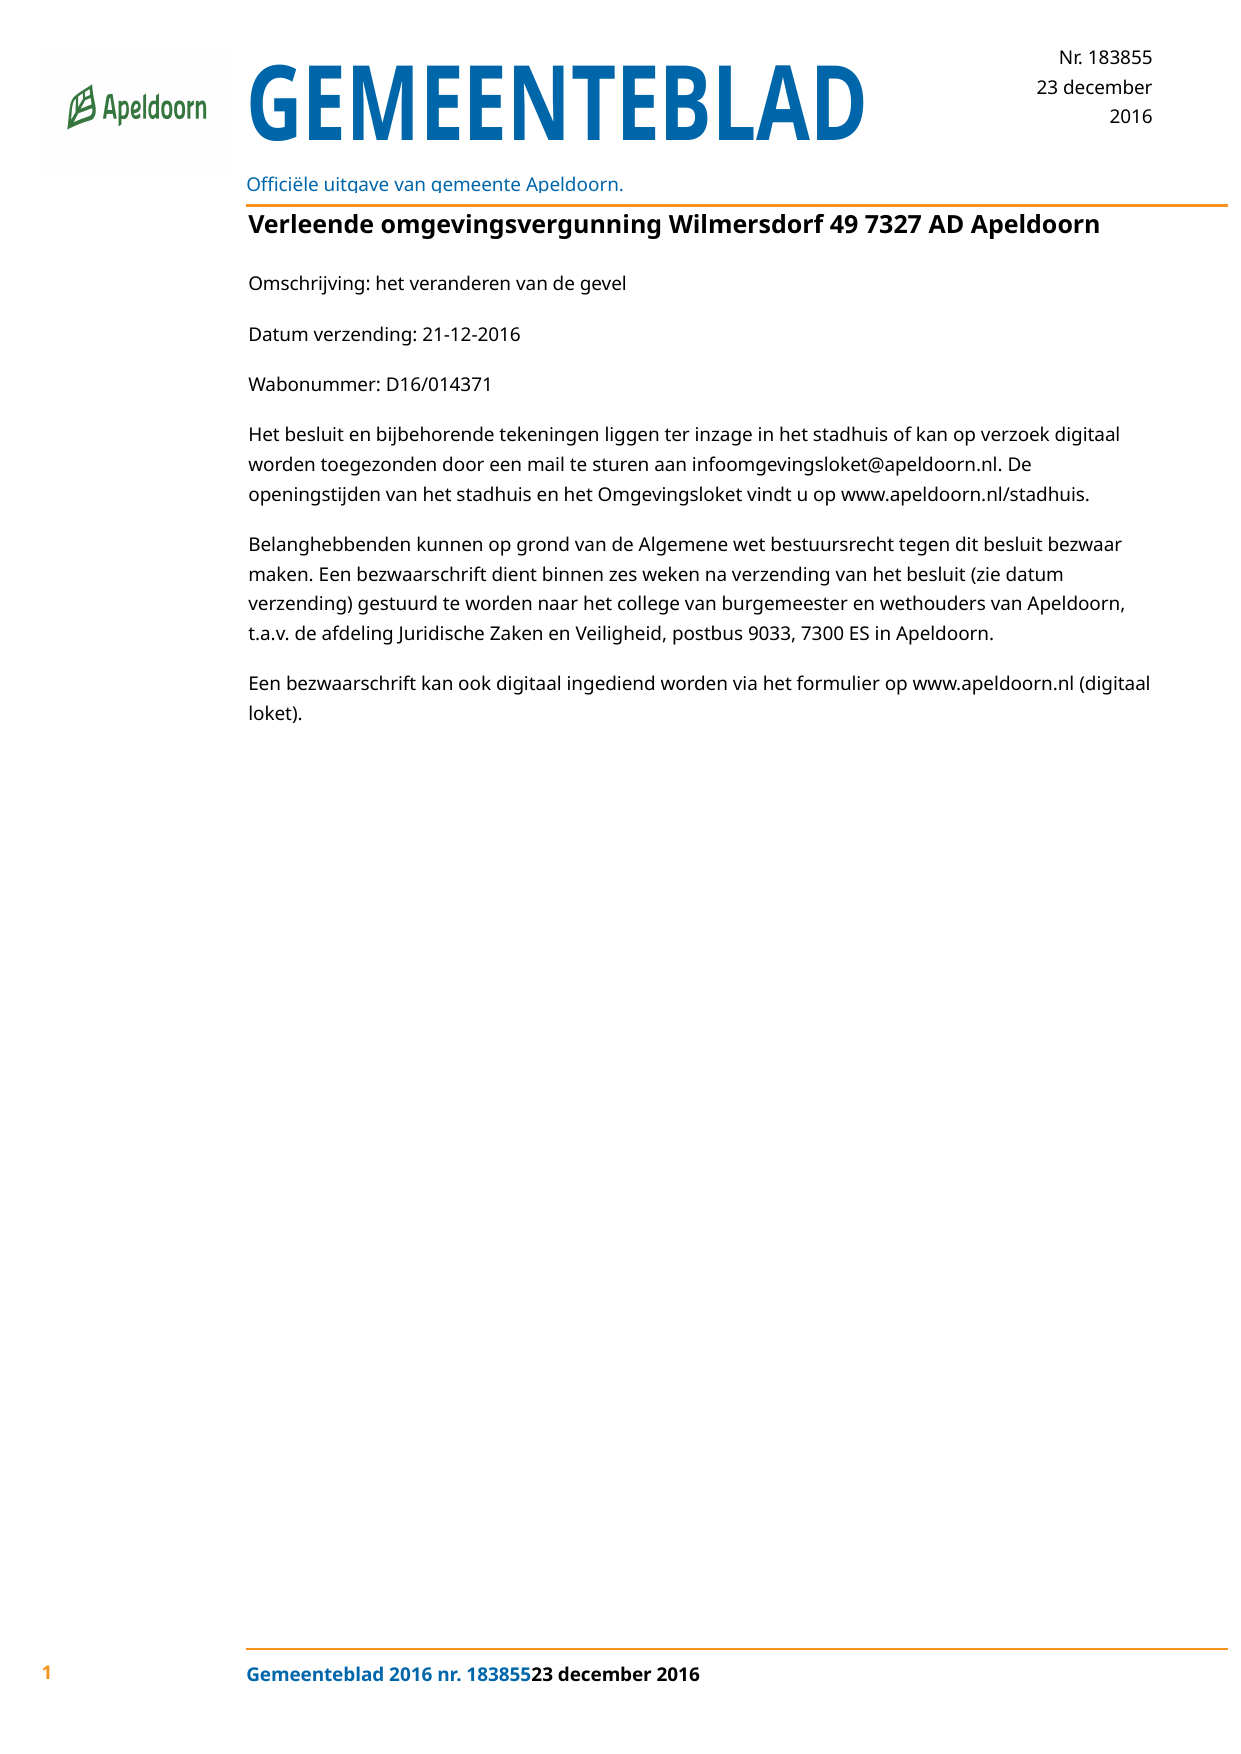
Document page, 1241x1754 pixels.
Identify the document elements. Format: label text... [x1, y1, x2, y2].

picture [41, 47, 231, 172]
text Wabonummer: D16/014371 [248, 371, 1152, 397]
text Een bezwaarschrift kan ook digitaal ingediend worden via het formulier op www.apeldoorn.nl (digitaal loket). [248, 670, 1152, 726]
text Verleende omgevingsvergunning Wilmersdorf 49 7327 AD Apeldoorn [248, 207, 1152, 241]
text Belanghebbenden kunnen op grond van de Algemene wet bestuursrecht tegen dit besluit bezwaar maken. Een bezwaarschrift dient binnen zes weken na verzending van het besluit (zie datum verzending) gestuurd te worden naar het college van burgemeester en wethouders van Apeldoorn, t.a.v. de afdeling Juridische Zaken en Veiligheid, postbus 9033, 7300 ES in Apeldoorn. [248, 531, 1152, 646]
text Omschrijving: het veranderen van de gevel [248, 270, 1152, 296]
text Het besluit en bijbehorende tekeningen liggen ter inzage in het stadhuis of kan op verzoek digitaal worden toegezonden door een mail te sturen aan infoomgevingsloket@apeldoorn.nl. De openingstijden van het stadhuis en het Omgevingsloket vindt u op www.apeldoorn.nl/stadhuis. [248, 422, 1152, 506]
text Datum verzending: 21-12-2016 [248, 321, 1152, 346]
